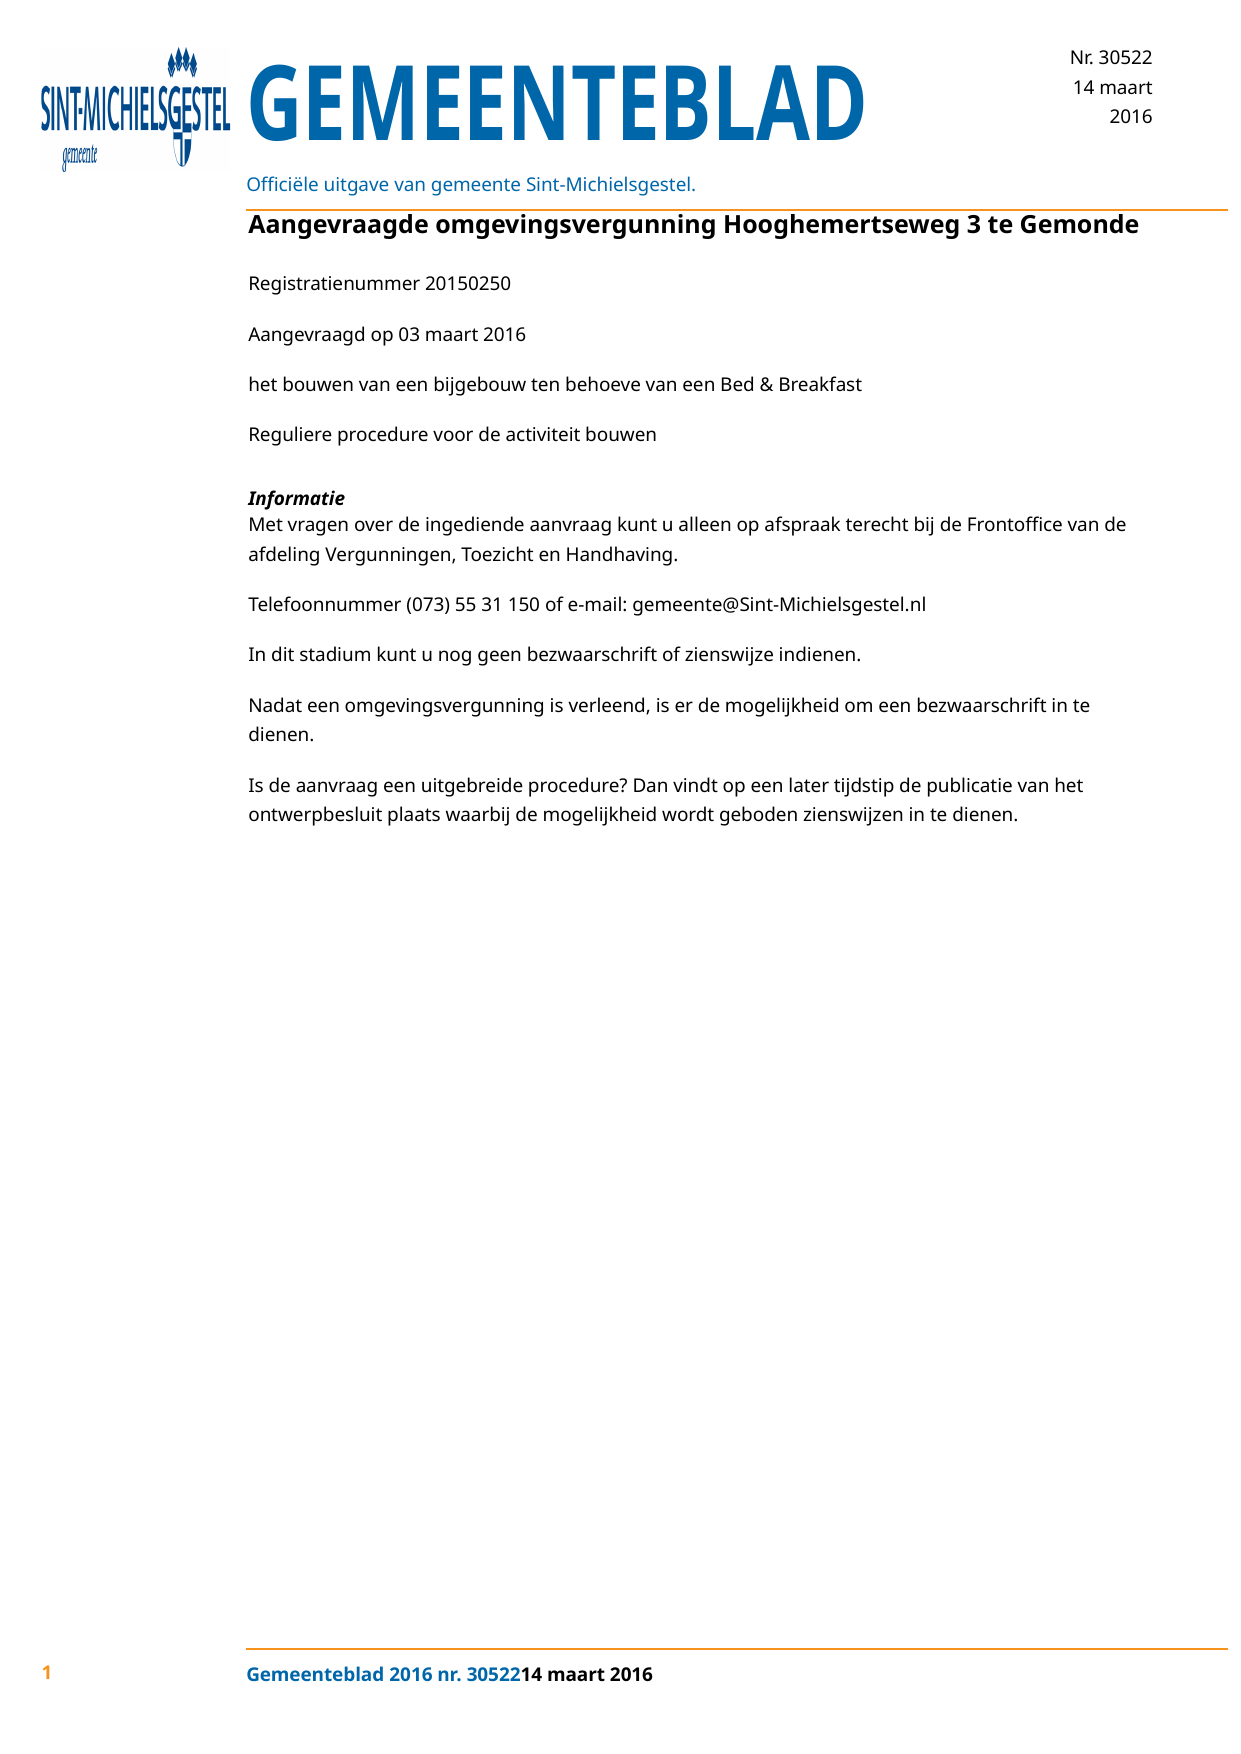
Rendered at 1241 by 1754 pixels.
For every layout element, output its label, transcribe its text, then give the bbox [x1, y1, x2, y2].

text In dit stadium kunt u nog geen bezwaarschrift of zienswijze indienen. [248, 642, 1152, 667]
text het bouwen van een bijgebouw ten behoeve van een Bed & Breakfast [248, 371, 1152, 397]
text Is de aanvraag een uitgebreide procedure? Dan vindt op een later tijdstip de publicatie van het ontwerpbesluit plaats waarbij de mogelijkheid wordt geboden zienswijzen in te dienen. [248, 772, 1152, 827]
text Met vragen over de ingediende aanvraag kunt u alleen op afspraak terecht bij de Frontoffice van de afdeling Vergunningen, Toezicht en Handhaving. [248, 511, 1152, 567]
text Aangevraagd op 03 maart 2016 [248, 321, 1152, 346]
picture [41, 47, 231, 172]
text Registratienummer 20150250 [248, 270, 1152, 296]
text Reguliere procedure voor de activiteit bouwen [248, 422, 1152, 447]
text Aangevraagde omgevingsvergunning Hooghemertseweg 3 te Gemonde [248, 211, 1152, 241]
text Nadat een omgevingsvergunning is verleend, is er de mogelijkheid om een bezwaarschrift in te dienen. [248, 692, 1152, 747]
text Informatie [248, 486, 1152, 511]
text Telefoonnummer (073) 55 31 150 of e-mail: gemeente@Sint-Michielsgestel.nl [248, 591, 1152, 617]
